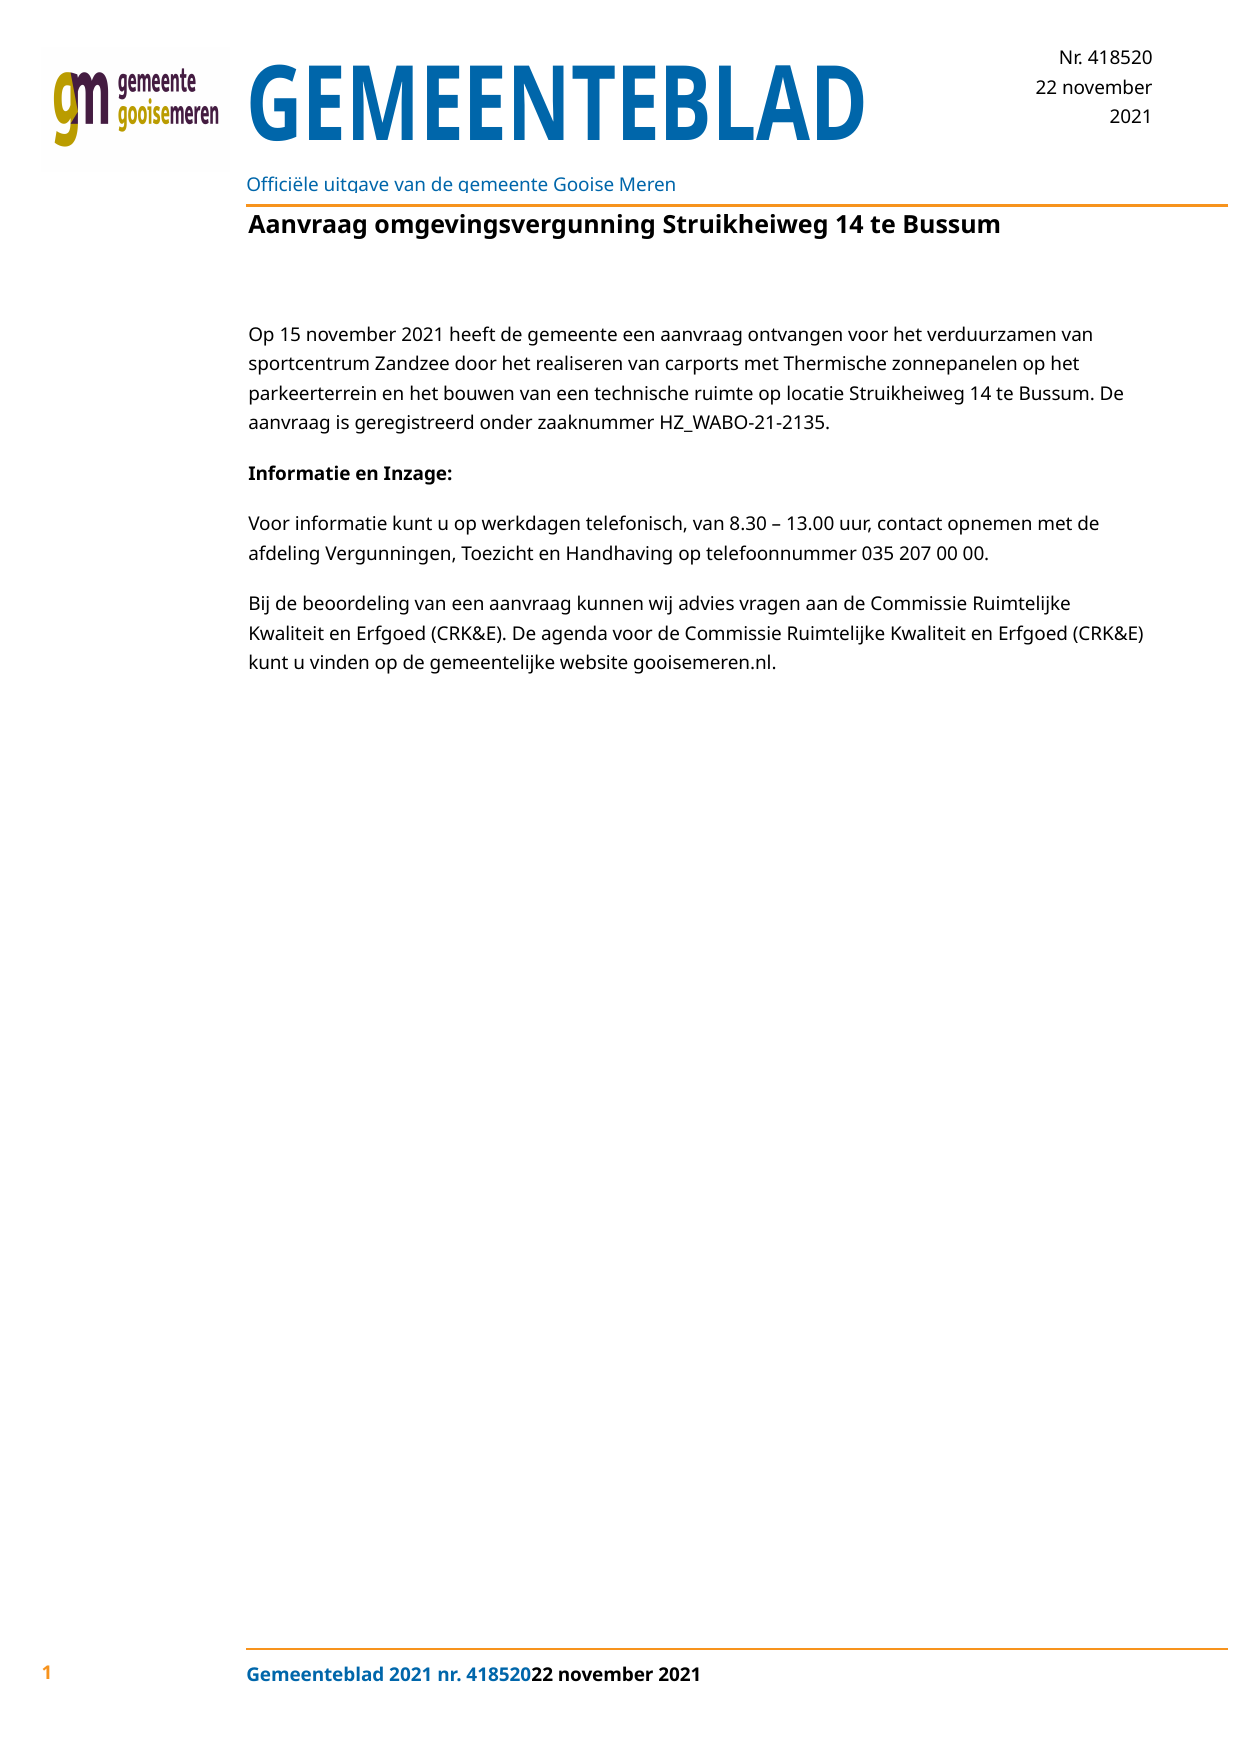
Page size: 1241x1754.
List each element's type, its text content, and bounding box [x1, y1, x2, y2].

text Informatie en Inzage: [248, 460, 1152, 486]
text Voor informatie kunt u op werkdagen telefonisch, van 8.30 – 13.00 uur, contact opnemen met de afdeling Vergunningen, Toezicht en Handhaving op telefoonnummer 035 207 00 00. [248, 510, 1152, 566]
text Aanvraag omgevingsvergunning Struikheiweg 14 te Bussum [248, 207, 1152, 241]
text Op 15 november 2021 heeft de gemeente een aanvraag ontvangen voor het verduurzamen van sportcentrum Zandzee door het realiseren van carports met Thermische zonnepanelen op het parkeerterrein en het bouwen van een technische ruimte op locatie Struikheiweg 14 te Bussum. De aanvraag is geregistreerd onder zaaknummer HZ_WABO-21-2135. [248, 321, 1152, 435]
text Bij de beoordeling van een aanvraag kunnen wij advies vragen aan de Commissie Ruimtelijke Kwaliteit en Erfgoed (CRK&E). De agenda voor de Commissie Ruimtelijke Kwaliteit en Erfgoed (CRK&E) kunt u vinden op de gemeentelijke website gooisemeren.nl. [248, 590, 1152, 675]
picture [41, 47, 231, 172]
